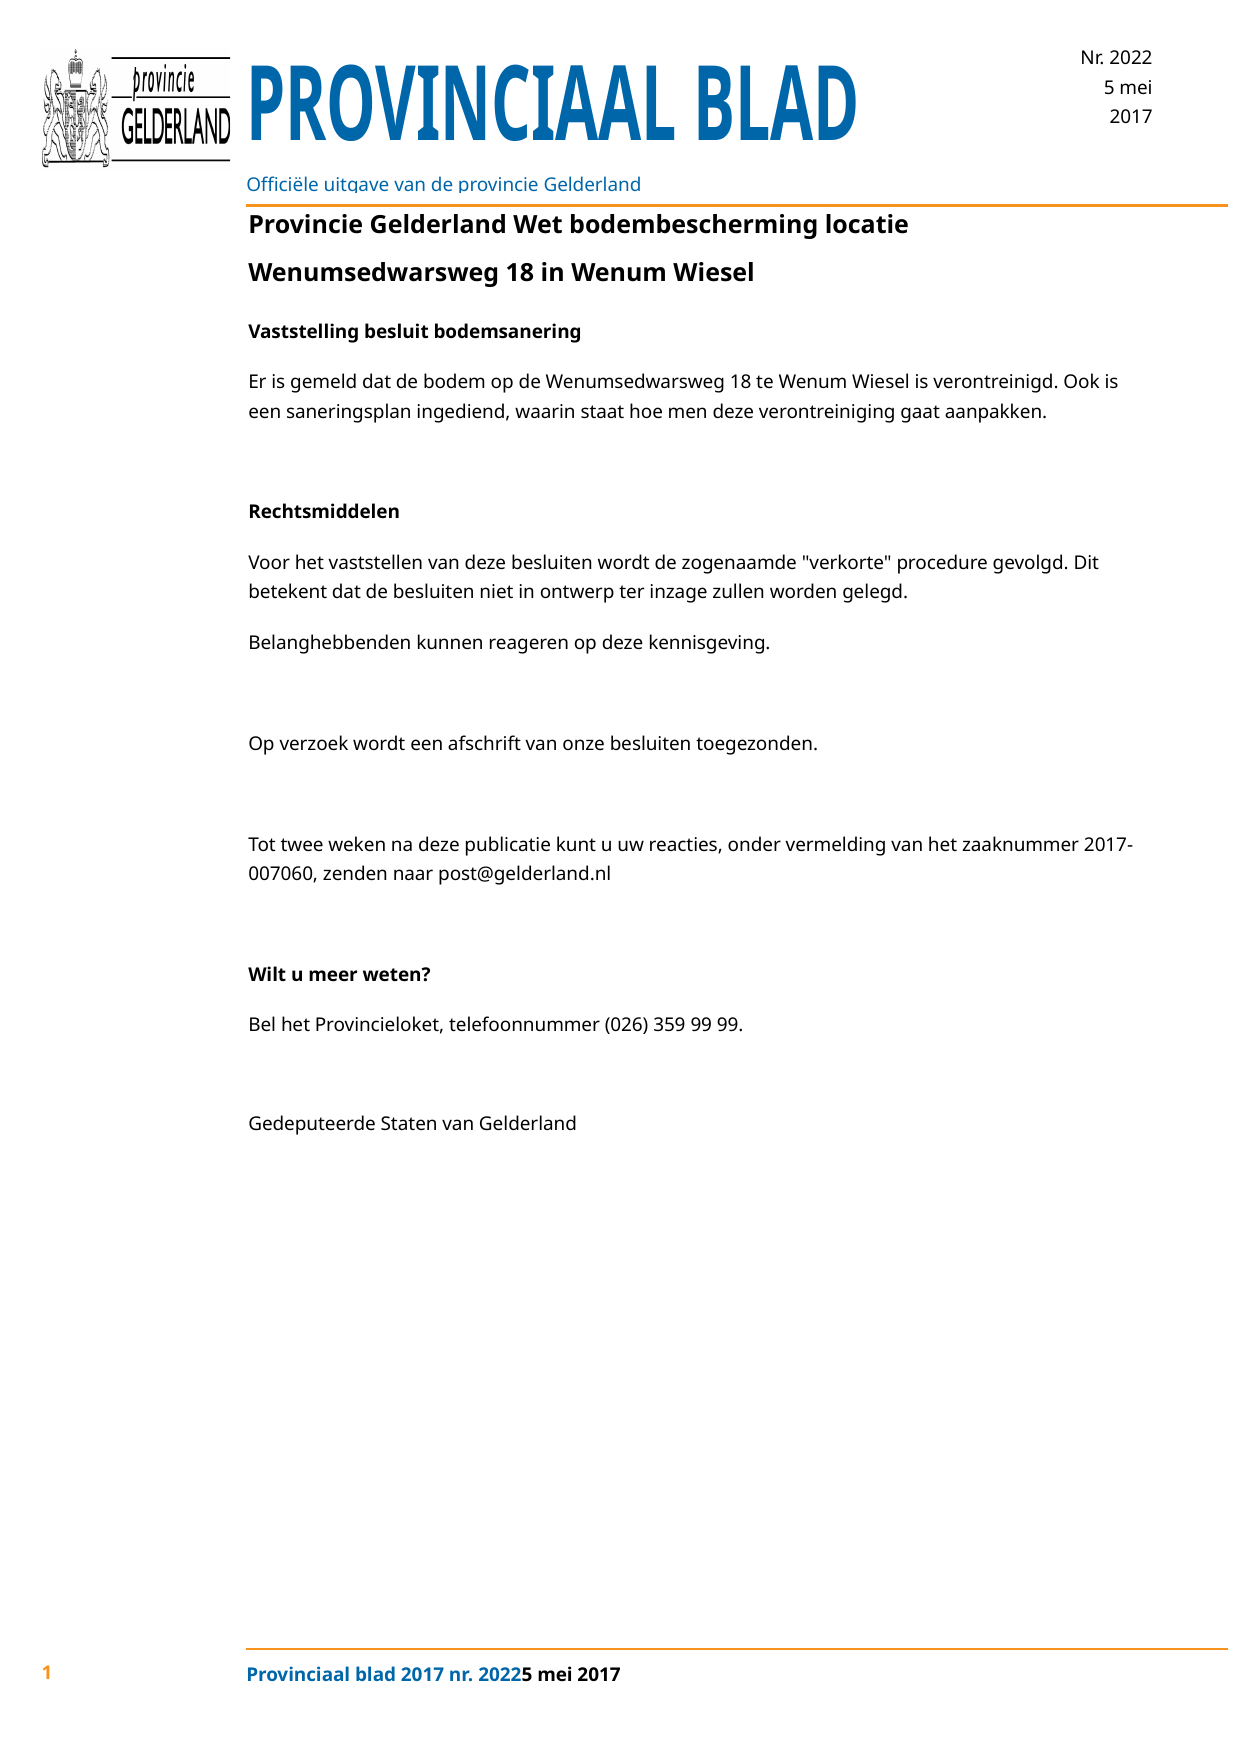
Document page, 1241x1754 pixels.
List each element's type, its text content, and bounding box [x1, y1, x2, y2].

text Er is gemeld dat de bodem op de Wenumsedwarsweg 18 te Wenum Wiesel is verontreinigd. Ook is een saneringsplan ingediend, waarin staat hoe men deze verontreiniging gaat aanpakken. [248, 368, 1152, 424]
text Belanghebbenden kunnen reageren op deze kennisgeving. [248, 629, 1152, 655]
picture [41, 47, 231, 172]
text Vaststelling besluit bodemsanering [248, 318, 1152, 344]
text Voor het vaststellen van deze besluiten wordt de zogenaamde "verkorte" procedure gevolgd. Dit betekent dat de besluiten niet in ontwerp ter inzage zullen worden gelegd. [248, 549, 1152, 604]
text Provincie Gelderland Wet bodembescherming locatie Wenumsedwarsweg 18 in Wenum Wiesel [248, 207, 1152, 288]
text Rechtsmiddelen [248, 499, 1152, 524]
text Op verzoek wordt een afschrift van onze besluiten toegezonden. [248, 730, 1152, 756]
text Gedeputeerde Staten van Gelderland [248, 1110, 1152, 1136]
text Wilt u meer weten? [248, 961, 1152, 987]
text Tot twee weken na deze publicatie kunt u uw reacties, onder vermelding van het zaaknummer 2017-007060, zenden naar post@gelderland.nl [248, 831, 1152, 886]
text Bel het Provincieloket, telefoonnummer (026) 359 99 99. [248, 1012, 1152, 1037]
